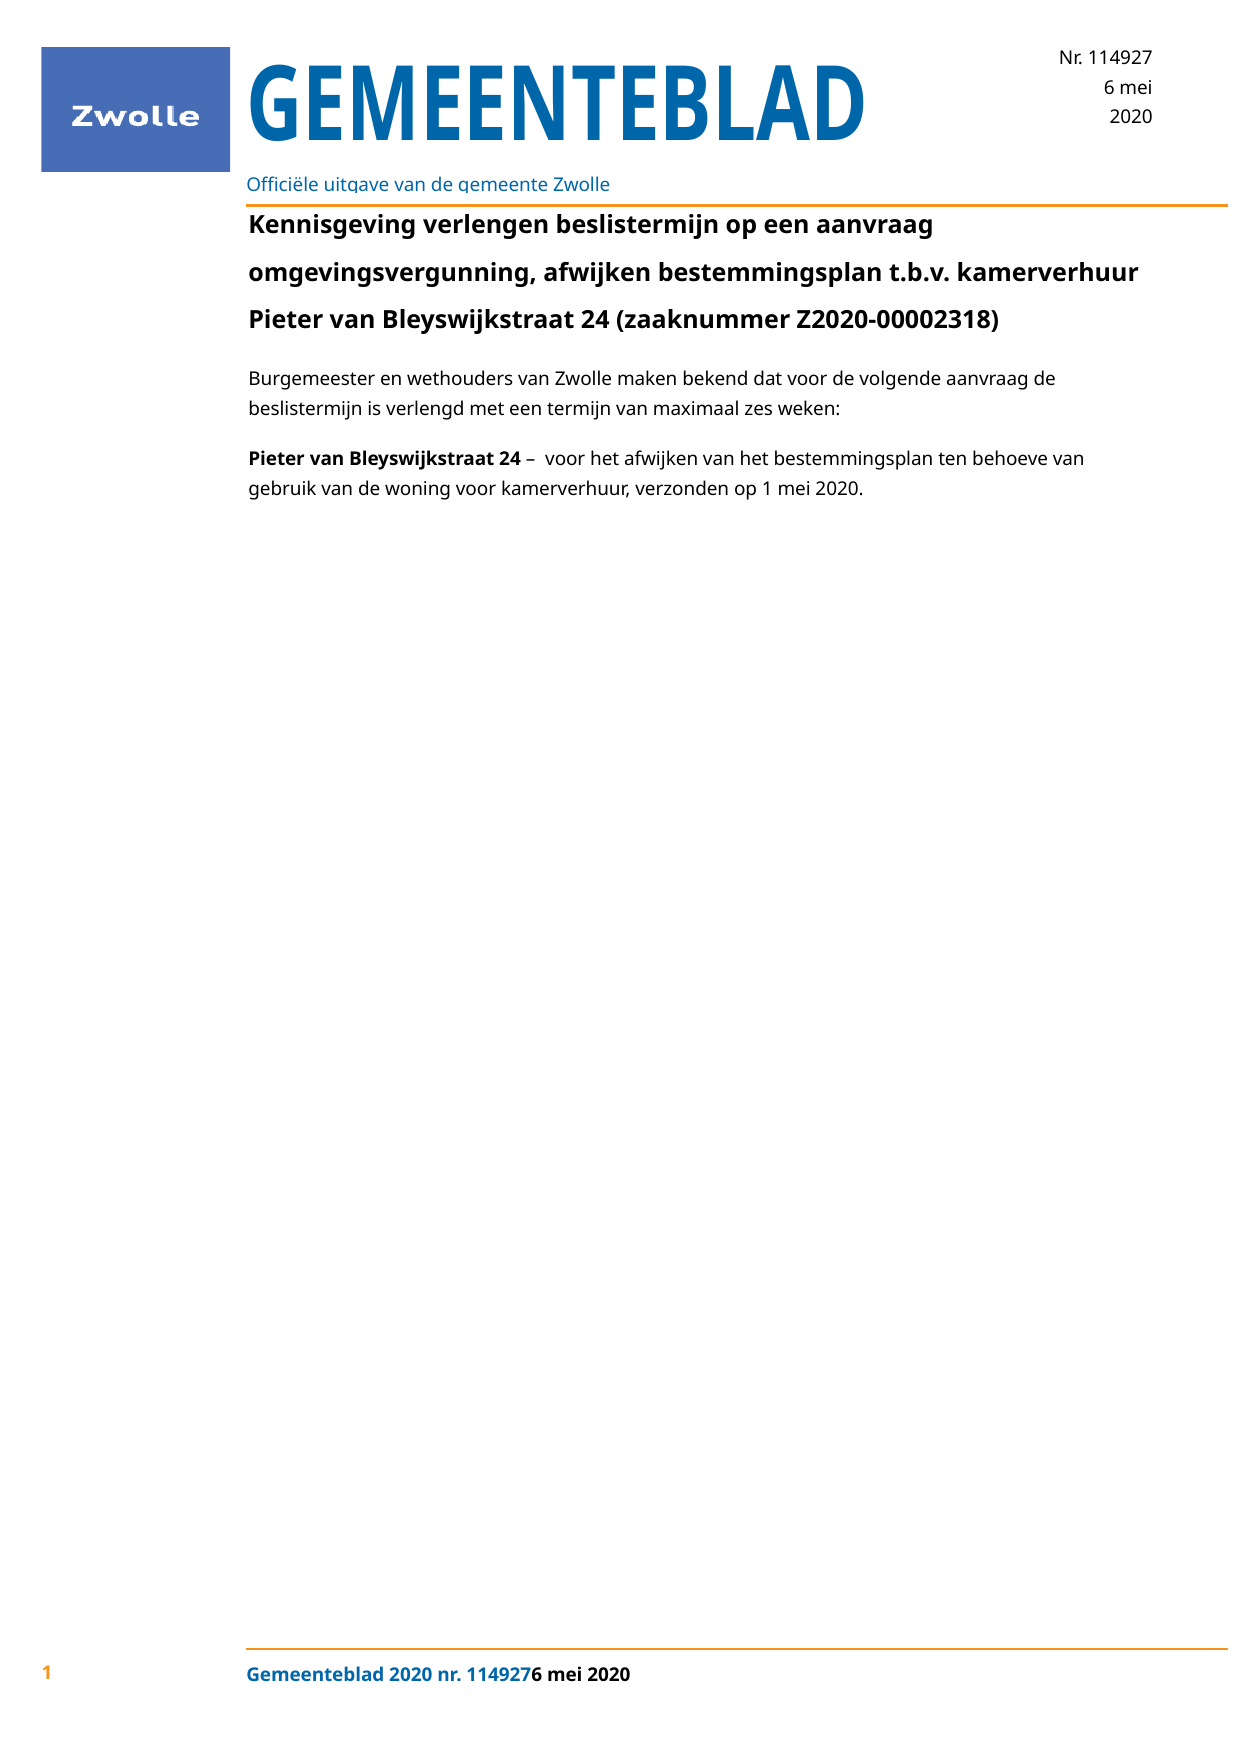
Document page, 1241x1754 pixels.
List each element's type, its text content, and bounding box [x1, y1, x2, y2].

text Kennisgeving verlengen beslistermijn op een aanvraag omgevingsvergunning, afwijken bestemmingsplan t.b.v. kamerverhuur Pieter van Bleyswijkstraat 24 (zaaknummer Z2020-00002318) [248, 207, 1152, 336]
text Pieter van Bleyswijkstraat 24 – voor het afwijken van het bestemmingsplan ten behoeve van gebruik van de woning voor kamerverhuur, verzonden op 1 mei 2020. [248, 446, 1152, 501]
picture [41, 47, 231, 172]
text Burgemeester en wethouders van Zwolle maken bekend dat voor de volgende aanvraag de beslistermijn is verlengd met een termijn van maximaal zes weken: [248, 366, 1152, 421]
